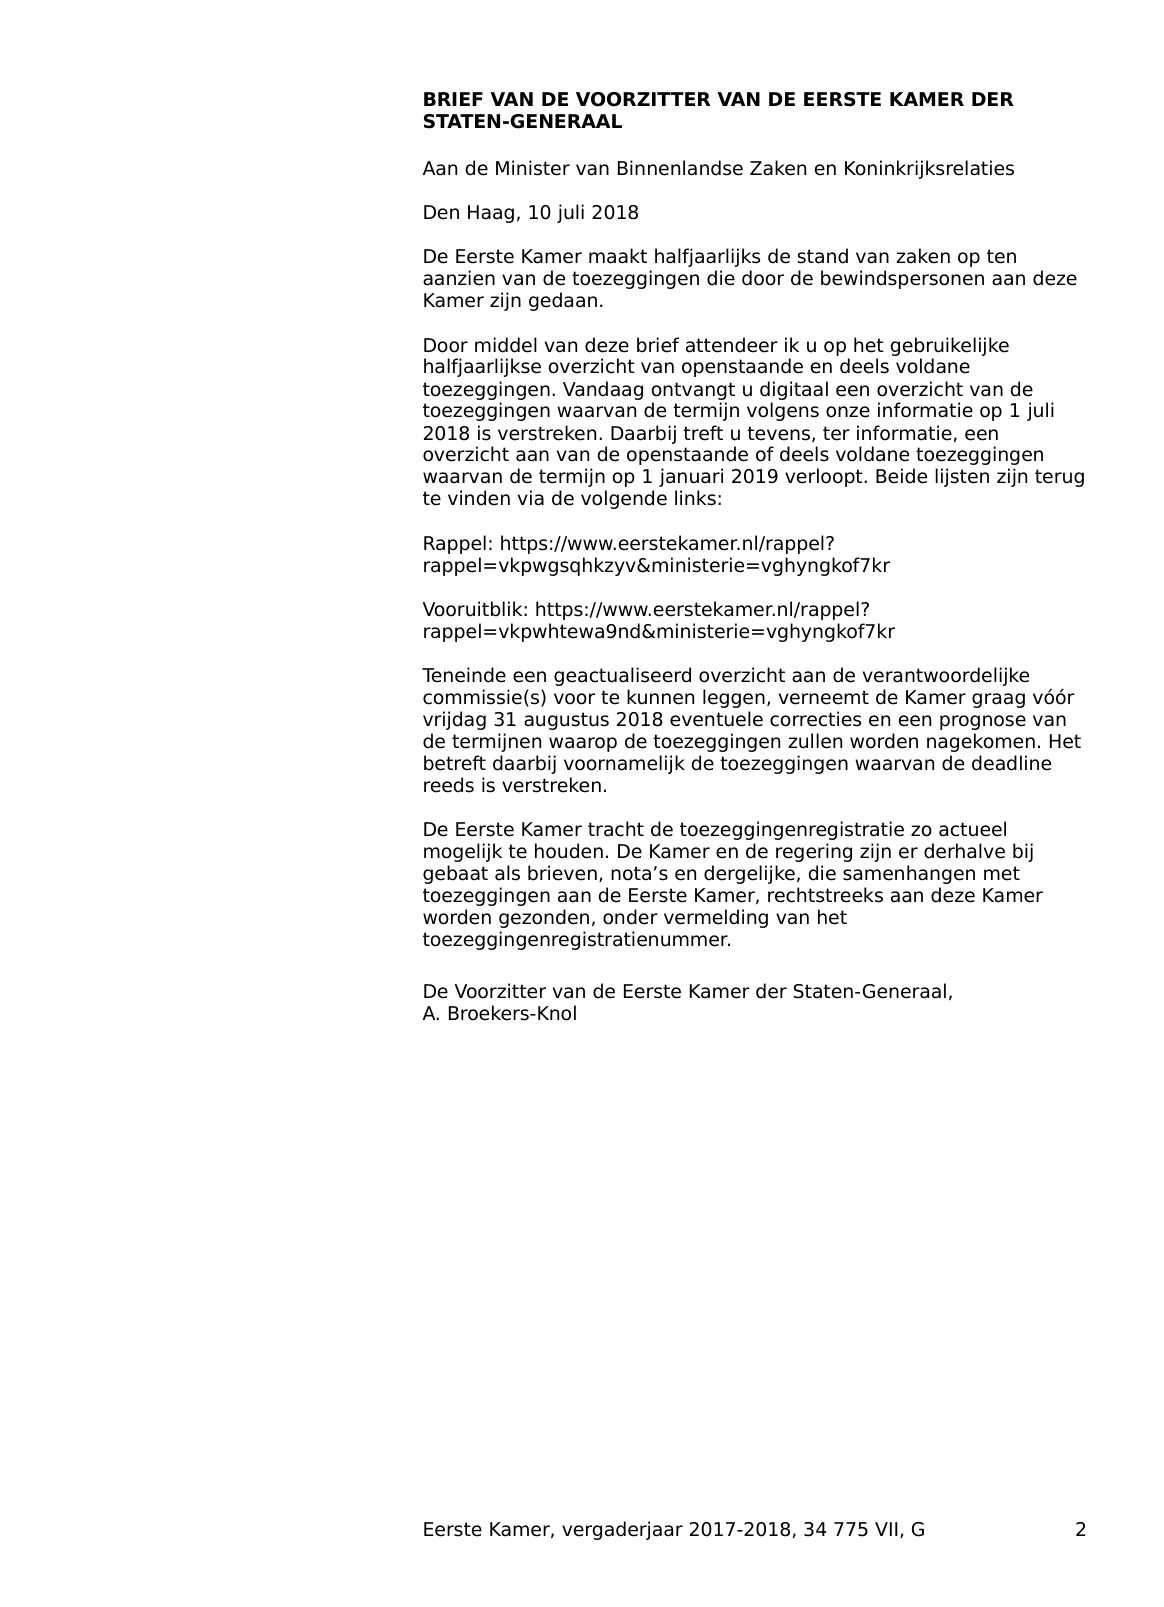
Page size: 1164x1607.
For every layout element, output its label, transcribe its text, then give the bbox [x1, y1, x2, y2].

text Teneinde een geactualiseerd overzicht aan de verantwoordelijke commissie(s) voor te kunnen leggen, verneemt de Kamer graag vóór vrijdag 31 augustus 2018 eventuele correcties en een prognose van de termijnen waarop de toezeggingen zullen worden nagekomen. Het betreft daarbij voornamelijk de toezeggingen waarvan de deadline reeds is verstreken. [422, 665, 1087, 797]
text De Voorzitter van de Eerste Kamer der Staten-Generaal, A. Broekers-Knol [422, 981, 1087, 1025]
text Door middel van deze brief attendeer ik u op het gebruikelijke halfjaarlijkse overzicht van openstaande en deels voldane toezeggingen. Vandaag ontvangt u digitaal een overzicht van de toezeggingen waarvan de termijn volgens onze informatie op 1 juli 2018 is verstreken. Daarbij treft u tevens, ter informatie, een overzicht aan van de openstaande of deels voldane toezeggingen waarvan de termijn op 1 januari 2019 verloopt. Beide lijsten zijn terug te vinden via de volgende links: [422, 334, 1087, 510]
text Den Haag, 10 juli 2018 [422, 202, 1087, 224]
text Rappel: https://www.eerstekamer.nl/rappel?rappel=vkpwgsqhkzyv&ministerie=vghyngkof7kr [422, 532, 1087, 576]
text De Eerste Kamer tracht de toezeggingenregistratie zo actueel mogelijk te houden. De Kamer en de regering zijn er derhalve bij gebaat als brieven, nota’s en dergelijke, die samenhangen met toezeggingen aan de Eerste Kamer, rechtstreeks aan deze Kamer worden gezonden, onder vermelding van het toezeggingenregistratienummer. [422, 819, 1087, 951]
text De Eerste Kamer maakt halfjaarlijks de stand van zaken op ten aanzien van de toezeggingen die door de bewindspersonen aan deze Kamer zijn gedaan. [422, 246, 1087, 312]
text Vooruitblik: https://www.eerstekamer.nl/rappel?rappel=vkpwhtewa9nd&ministerie=vghyngkof7kr [422, 599, 1087, 643]
text Aan de Minister van Binnenlandse Zaken en Koninkrijksrelaties [422, 158, 1087, 180]
subtitle BRIEF VAN DE VOORZITTER VAN DE EERSTE KAMER DER STATEN-GENERAAL [422, 89, 1087, 133]
